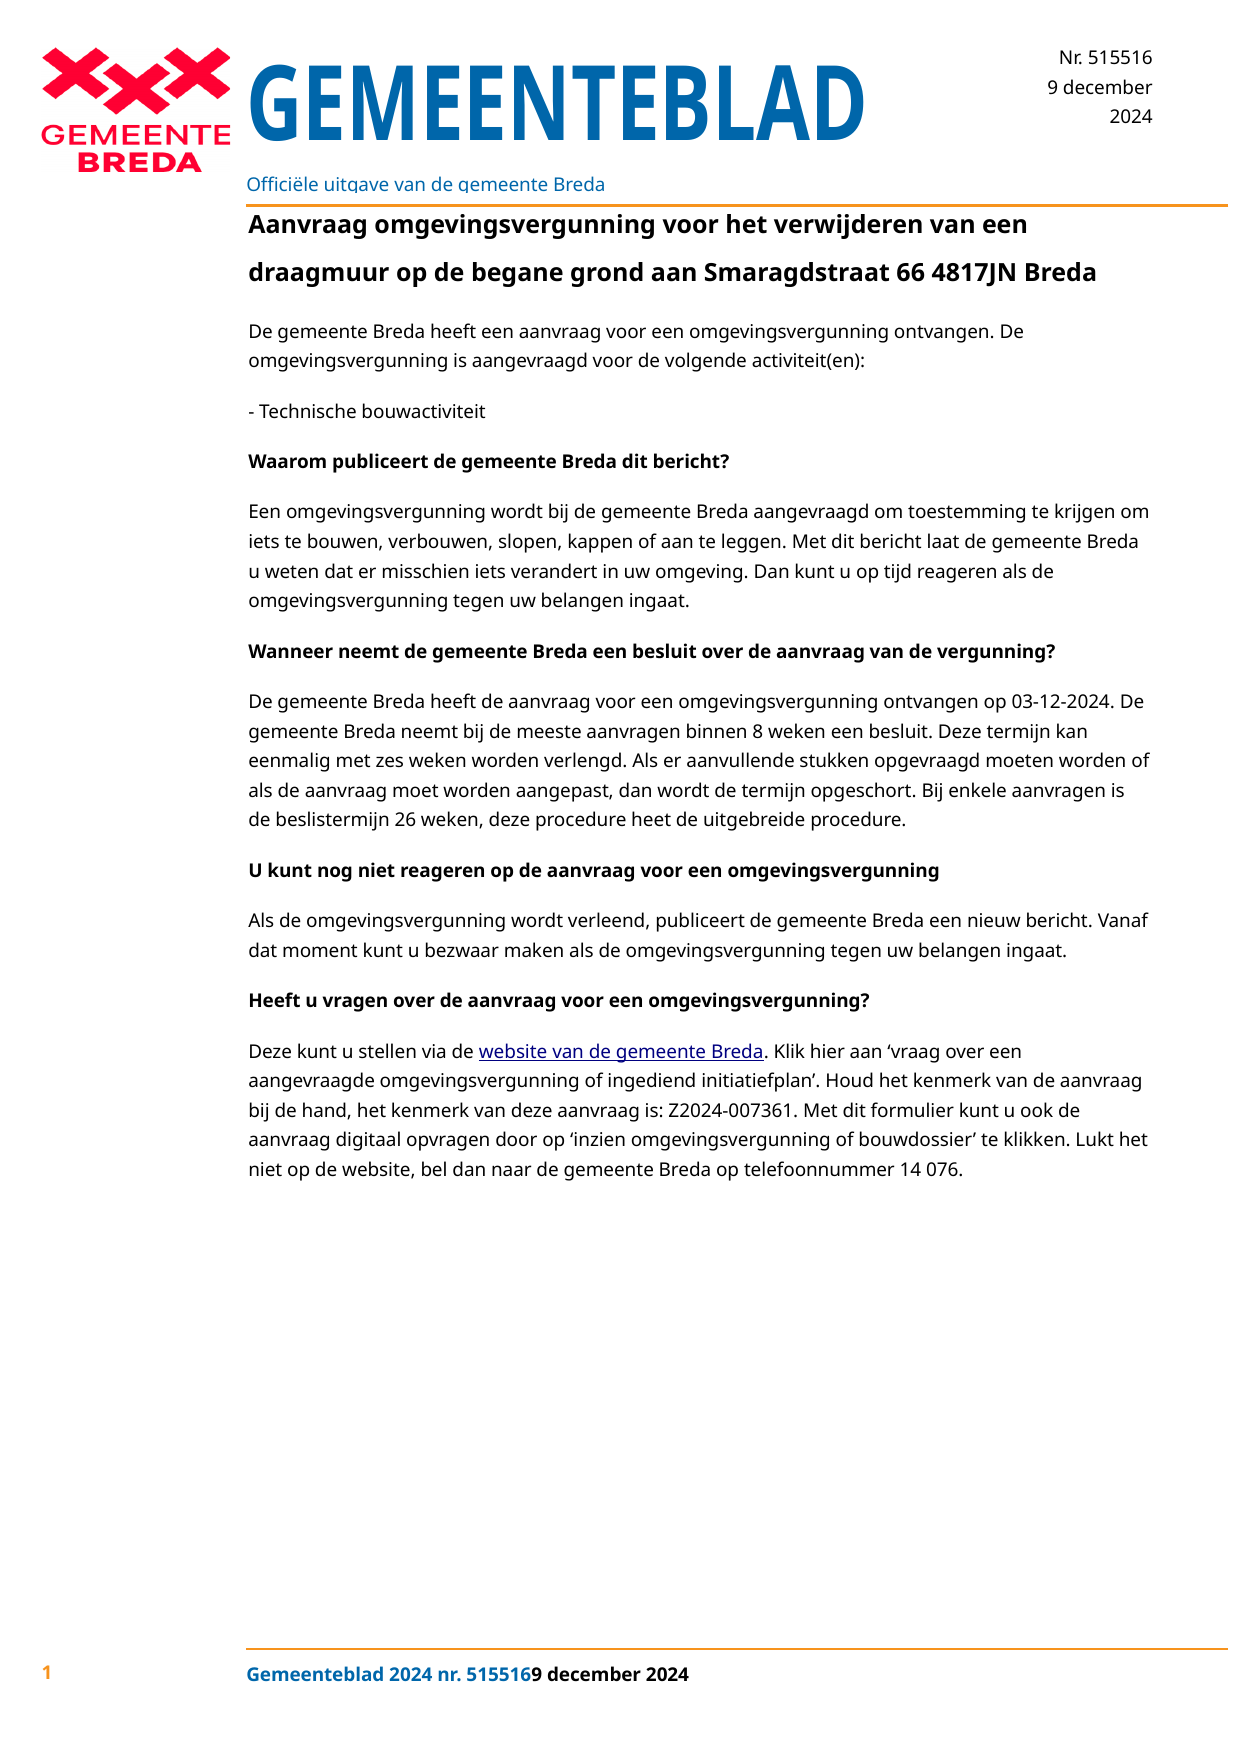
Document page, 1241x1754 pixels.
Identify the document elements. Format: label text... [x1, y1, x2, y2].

text Waarom publiceert de gemeente Breda dit bericht? [248, 448, 1152, 474]
text - Technische bouwactiviteit [248, 398, 1152, 424]
text Als de omgevingsvergunning wordt verleend, publiceert de gemeente Breda een nieuw bericht. Vanaf dat moment kunt u bezwaar maken als de omgevingsvergunning tegen uw belangen ingaat. [248, 907, 1152, 963]
text Heeft u vragen over de aanvraag voor een omgevingsvergunning? [248, 987, 1152, 1013]
picture [41, 47, 231, 172]
text U kunt nog niet reageren op de aanvraag voor een omgevingsvergunning [248, 857, 1152, 883]
text Een omgevingsvergunning wordt bij de gemeente Breda aangevraagd om toestemming te krijgen om iets te bouwen, verbouwen, slopen, kappen of aan te leggen. Met dit bericht laat de gemeente Breda u weten dat er misschien iets verandert in uw omgeving. Dan kunt u op tijd reageren als de omgevingsvergunning tegen uw belangen ingaat. [248, 499, 1152, 613]
text De gemeente Breda heeft de aanvraag voor een omgevingsvergunning ontvangen op 03-12-2024. De gemeente Breda neemt bij de meeste aanvragen binnen 8 weken een besluit. Deze termijn kan eenmalig met zes weken worden verlengd. Als er aanvullende stukken opgevraagd moeten worden of als de aanvraag moet worden aangepast, dan wordt de termijn opgeschort. Bij enkele aanvragen is de beslistermijn 26 weken, deze procedure heet de uitgebreide procedure. [248, 688, 1152, 832]
text Deze kunt u stellen via de website van de gemeente Breda. Klik hier aan ‘vraag over een aangevraagde omgevingsvergunning of ingediend initiatiefplan’. Houd het kenmerk van de aanvraag bij de hand, het kenmerk van deze aanvraag is: Z2024-007361. Met dit formulier kunt u ook de aanvraag digitaal opvragen door op ‘inzien omgevingsvergunning of bouwdossier’ te klikken. Lukt het niet op de website, bel dan naar de gemeente Breda op telefoonnummer 14 076. [248, 1038, 1152, 1182]
text Wanneer neemt de gemeente Breda een besluit over de aanvraag van de vergunning? [248, 638, 1152, 664]
text De gemeente Breda heeft een aanvraag voor een omgevingsvergunning ontvangen. De omgevingsvergunning is aangevraagd voor de volgende activiteit(en): [248, 318, 1152, 373]
text Aanvraag omgevingsvergunning voor het verwijderen van een draagmuur op de begane grond aan Smaragdstraat 66 4817JN Breda [248, 207, 1152, 288]
